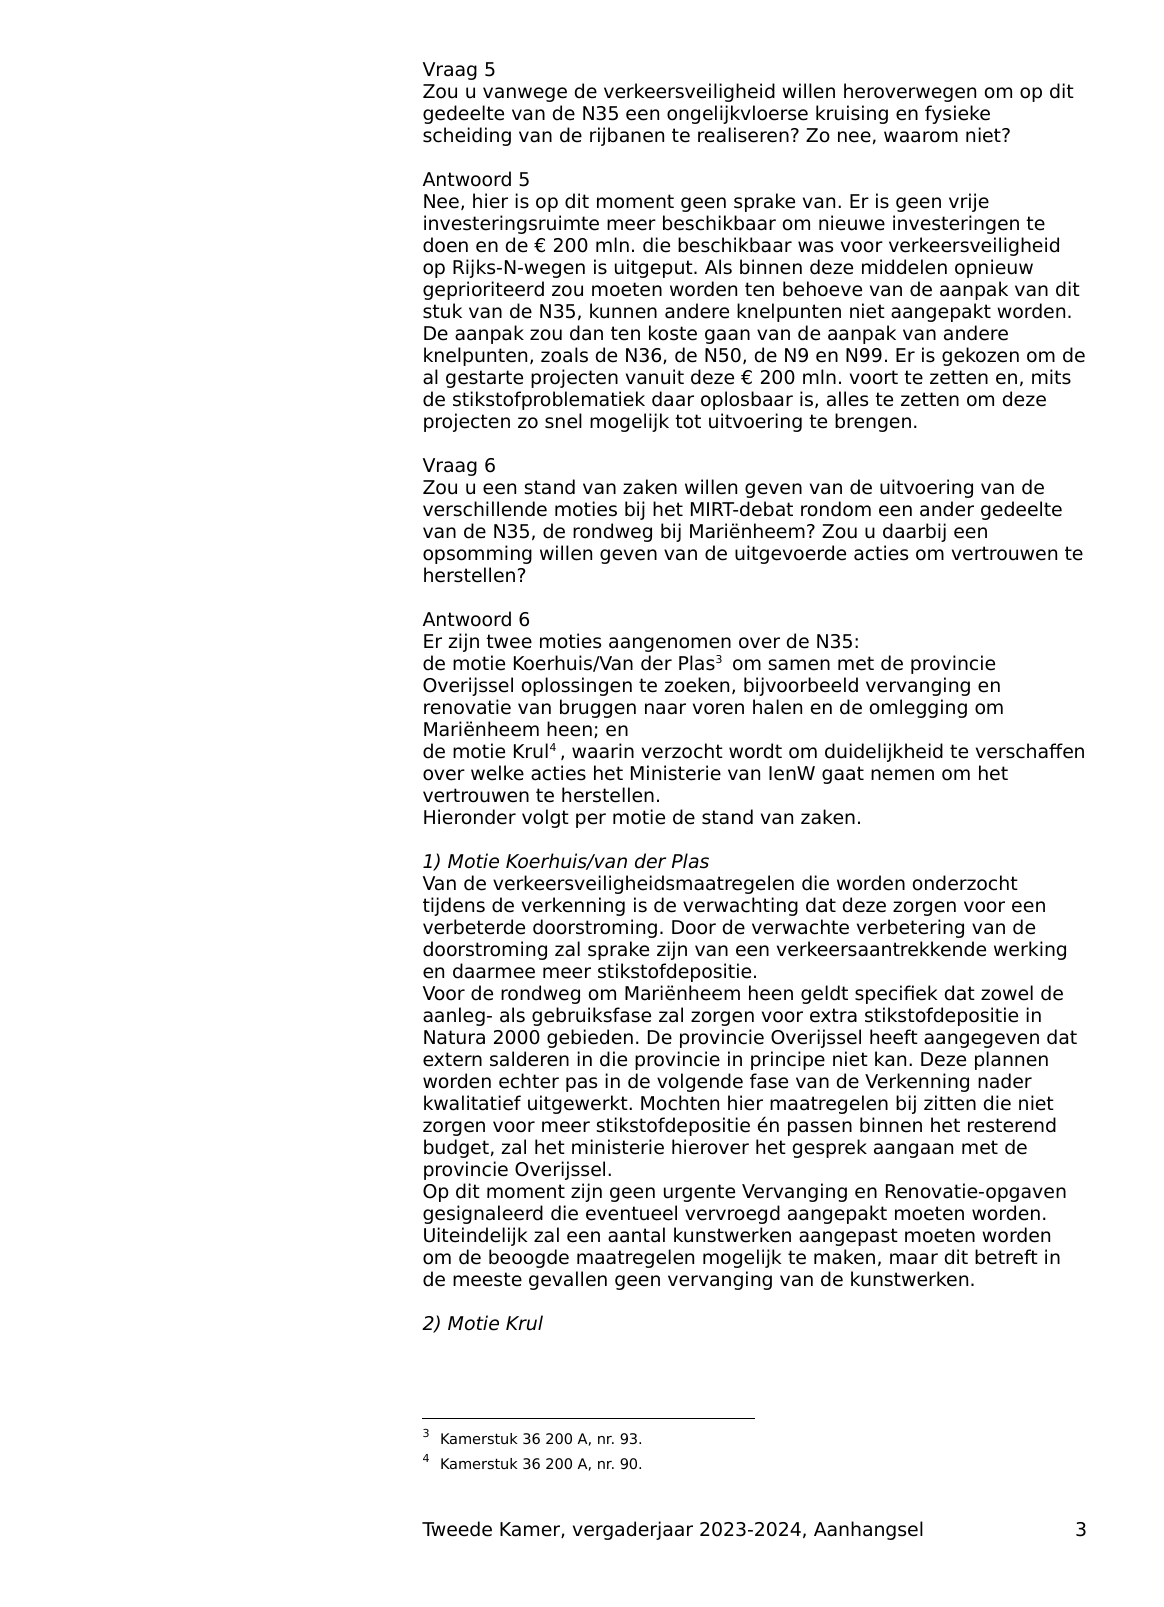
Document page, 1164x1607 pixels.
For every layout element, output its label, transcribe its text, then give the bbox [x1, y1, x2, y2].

text de motie Krul, waarin verzocht wordt om duidelijkheid te verschaffen over welke acties het Ministerie van IenW gaat nemen om het vertrouwen te herstellen. [422, 741, 1087, 807]
text Nee, hier is op dit moment geen sprake van. Er is geen vrije investeringsruimte meer beschikbaar om nieuwe investeringen te doen en de € 200 mln. die beschikbaar was voor verkeersveiligheid op Rijks-N-wegen is uitgeput. Als binnen deze middelen opnieuw geprioriteerd zou moeten worden ten behoeve van de aanpak van dit stuk van de N35, kunnen andere knelpunten niet aangepakt worden. De aanpak zou dan ten koste gaan van de aanpak van andere knelpunten, zoals de N36, de N50, de N9 en N99. Er is gekozen om de al gestarte projecten vanuit deze € 200 mln. voort te zetten en, mits de stikstofproblematiek daar oplosbaar is, alles te zetten om deze projecten zo snel mogelijk tot uitvoering te brengen. [422, 191, 1087, 433]
text 2) Motie Krul [422, 1313, 1087, 1335]
text Er zijn twee moties aangenomen over de N35: [422, 631, 1087, 653]
text Hieronder volgt per motie de stand van zaken. [422, 807, 1087, 829]
text Voor de rondweg om Mariënheem heen geldt specifiek dat zowel de aanleg- als gebruiksfase zal zorgen voor extra stikstofdepositie in Natura 2000 gebieden. De provincie Overijssel heeft aangegeven dat extern salderen in die provincie in principe niet kan. Deze plannen worden echter pas in de volgende fase van de Verkenning nader kwalitatief uitgewerkt. Mochten hier maatregelen bij zitten die niet zorgen voor meer stikstofdepositie én passen binnen het resterend budget, zal het ministerie hierover het gesprek aangaan met de provincie Overijssel. [422, 983, 1087, 1181]
text de motie Koerhuis/Van der Plas om samen met de provincie Overijssel oplossingen te zoeken, bijvoorbeeld vervanging en renovatie van bruggen naar voren halen en de omlegging om Mariënheem heen; en [422, 653, 1087, 741]
text Antwoord 5 [422, 169, 1087, 191]
text Kamerstuk 36 200 A, nr. 93. [422, 1427, 1087, 1449]
text Van de verkeersveiligheidsmaatregelen die worden onderzocht tijdens de verkenning is de verwachting dat deze zorgen voor een verbeterde doorstroming. Door de verwachte verbetering van de doorstroming zal sprake zijn van een verkeersaantrekkende werking en daarmee meer stikstofdepositie. [422, 873, 1087, 983]
text Zou u vanwege de verkeersveiligheid willen heroverwegen om op dit gedeelte van de N35 een ongelijkvloerse kruising en fysieke scheiding van de rijbanen te realiseren? Zo nee, waarom niet? [422, 81, 1087, 147]
text Vraag 6 [422, 455, 1087, 477]
text Kamerstuk 36 200 A, nr. 90. [422, 1452, 1087, 1474]
text 1) Motie Koerhuis/van der Plas [422, 851, 1087, 873]
text Antwoord 6 [422, 609, 1087, 631]
text Op dit moment zijn geen urgente Vervanging en Renovatie-opgaven gesignaleerd die eventueel vervroegd aangepakt moeten worden. Uiteindelijk zal een aantal kunstwerken aangepast moeten worden om de beoogde maatregelen mogelijk te maken, maar dit betreft in de meeste gevallen geen vervanging van de kunstwerken. [422, 1181, 1087, 1291]
text Vraag 5 [422, 59, 1087, 81]
text Zou u een stand van zaken willen geven van de uitvoering van de verschillende moties bij het MIRT-debat rondom een ander gedeelte van de N35, de rondweg bij Mariënheem? Zou u daarbij een opsomming willen geven van de uitgevoerde acties om vertrouwen te herstellen? [422, 477, 1087, 587]
